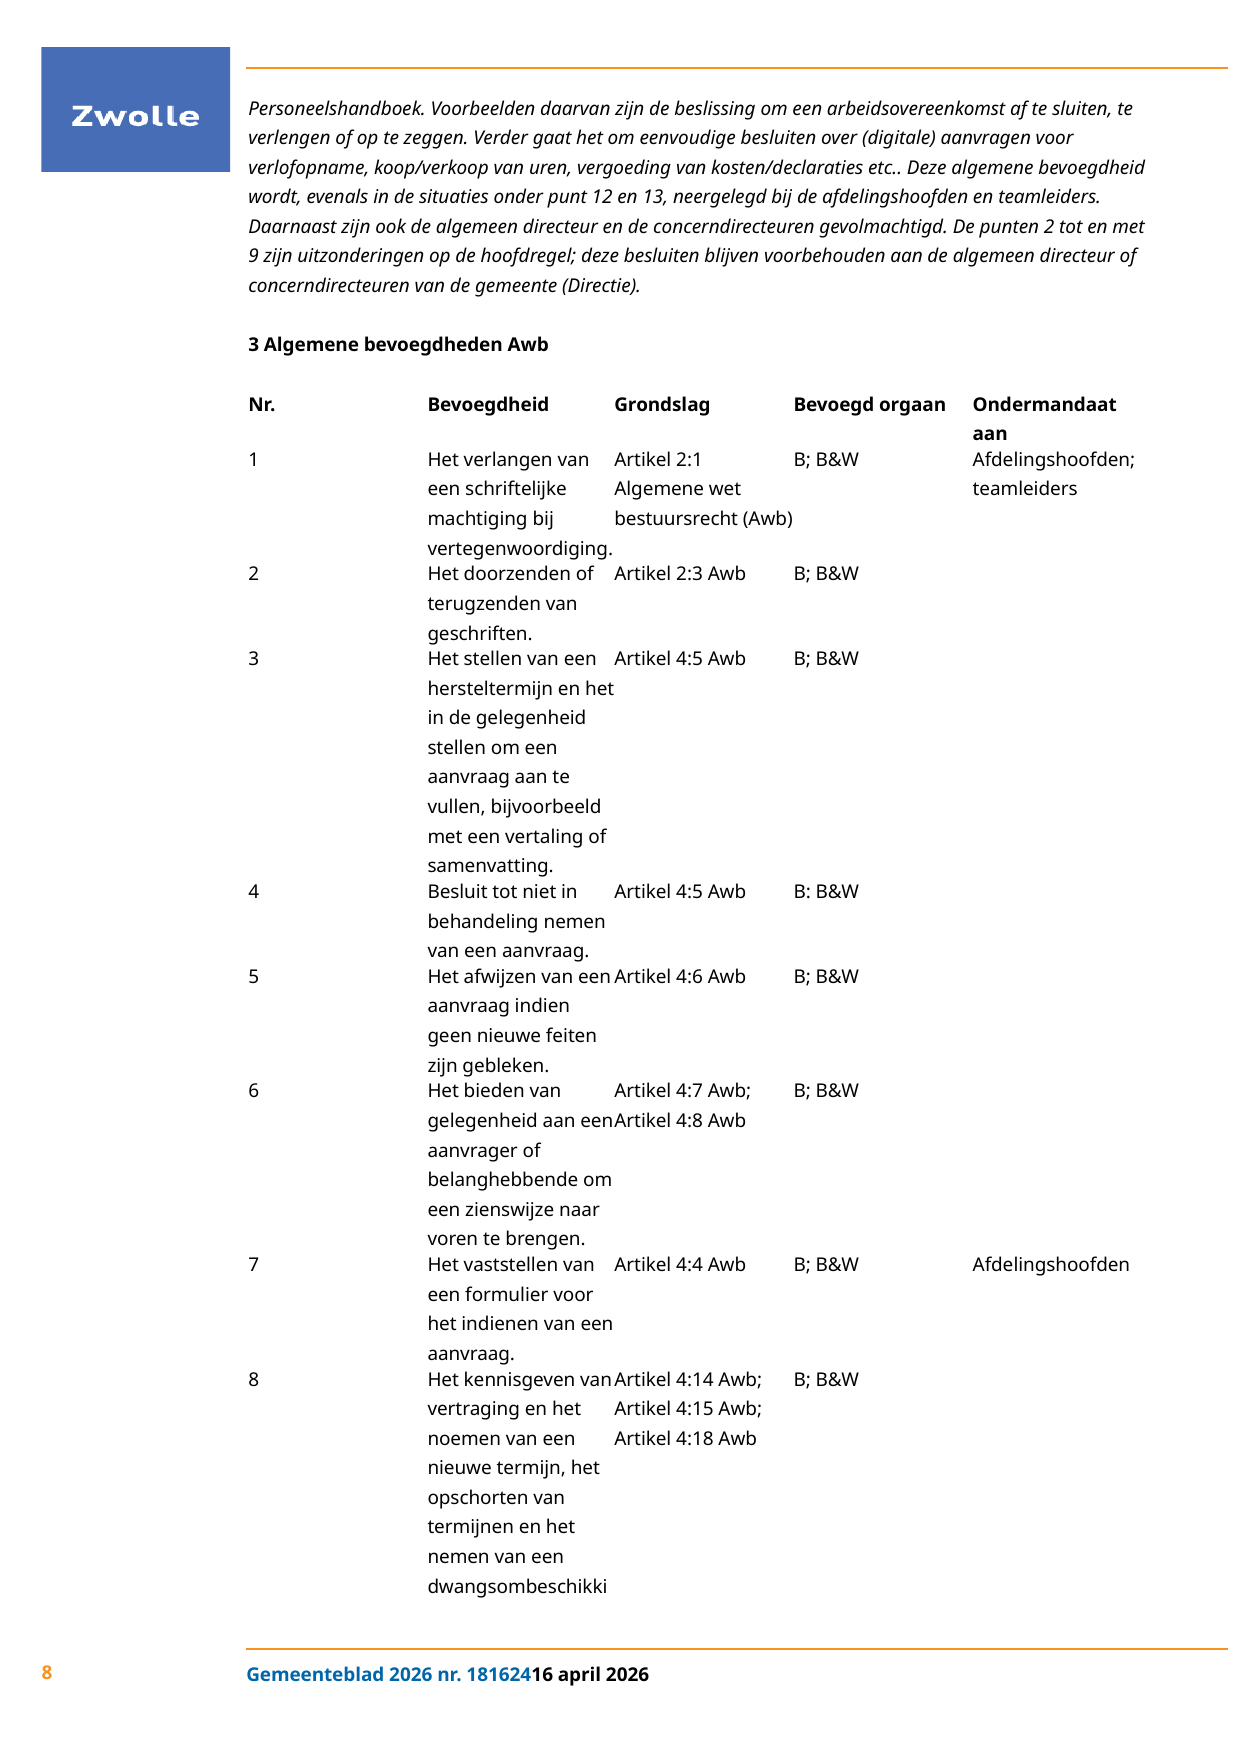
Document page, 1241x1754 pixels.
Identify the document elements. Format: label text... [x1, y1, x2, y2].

table_cell B; B&W [793, 561, 972, 645]
picture [41, 47, 231, 172]
table_cell Afdelingshoofden [973, 1251, 1152, 1598]
table_cell 5 [248, 963, 427, 1078]
table_cell B; B&W [793, 963, 972, 1078]
table_cell B; B&W [793, 645, 972, 878]
table_cell Het bieden van gelegenheid aan een aanvrager of belanghebbende om een zienswijze naar voren te brengen. [427, 1078, 614, 1251]
table_header Bevoegdheid [427, 391, 614, 446]
table_cell 1 [248, 446, 427, 561]
table_cell 8 [248, 1366, 427, 1598]
table_cell Artikel 4:7 Awb; Artikel 4:8 Awb [614, 1078, 793, 1251]
table_cell Artikel 4:5 Awb [614, 645, 793, 878]
table_cell Het verlangen van een schriftelijke machtiging bij vertegenwoordiging. [427, 446, 614, 561]
table_cell Het afwijzen van een aanvraag indien geen nieuwe feiten zijn gebleken. [427, 963, 614, 1078]
table_cell 7 [248, 1251, 427, 1366]
table_cell Het doorzenden of terugzenden van geschriften. [427, 561, 614, 645]
table_cell Afdelingshoofden; teamleiders [973, 446, 1152, 1251]
table_header Bevoegd orgaan [793, 391, 972, 446]
table_cell Artikel 4:4 Awb [614, 1251, 793, 1366]
table_cell Artikel 4:14 Awb; Artikel 4:15 Awb; Artikel 4:18 Awb [614, 1366, 793, 1598]
table_cell B: B&W [793, 878, 972, 963]
text Personeelshandboek. Voorbeelden daarvan zijn de beslissing om een arbeidsovereenkomst af te sluiten, te verlengen of op te zeggen. Verder gaat het om eenvoudige besluiten over (digitale) aanvragen voor verlofopname, koop/verkoop van uren, vergoeding van kosten/declaraties etc.. Deze algemene bevoegdheid wordt, evenals in de situaties onder punt 12 en 13, neergelegd bij de afdelingshoofden en teamleiders. Daarnaast zijn ook de algemeen directeur en de concerndirecteuren gevolmachtigd. De punten 2 tot en met 9 zijn uitzonderingen op de hoofdregel; deze besluiten blijven voorbehouden aan de algemeen directeur of concerndirecteuren van de gemeente (Directie). [248, 95, 1152, 298]
table_cell Het vaststellen van een formulier voor het indienen van een aanvraag. [427, 1251, 614, 1366]
table_cell Besluit tot niet in behandeling nemen van een aanvraag. [427, 878, 614, 963]
table_cell 3 [248, 645, 427, 878]
table_header Grondslag [614, 391, 793, 446]
table_cell B; B&W [793, 1078, 972, 1251]
table_cell B; B&W [793, 446, 972, 561]
table_cell Het kennisgeven van vertraging en het noemen van een nieuwe termijn, het opschorten van termijnen en het nemen van een dwangsombeschikki [427, 1366, 614, 1598]
table_cell 4 [248, 878, 427, 963]
table_cell Artikel 2:1 Algemene wet bestuursrecht (Awb) [614, 446, 793, 561]
table_cell B; B&W [793, 1251, 972, 1366]
table_cell 6 [248, 1078, 427, 1251]
table_cell Artikel 2:3 Awb [614, 561, 793, 645]
table_cell B; B&W [793, 1366, 972, 1598]
text 3 Algemene bevoegdheden Awb [248, 331, 1152, 357]
table_header Nr. [248, 391, 427, 446]
table_header Ondermandaat aan [973, 391, 1152, 446]
table_cell 2 [248, 561, 427, 645]
table_cell Artikel 4:5 Awb [614, 878, 793, 963]
table_cell Artikel 4:6 Awb [614, 963, 793, 1078]
table_cell Het stellen van een hersteltermijn en het in de gelegenheid stellen om een aanvraag aan te vullen, bijvoorbeeld met een vertaling of samenvatting. [427, 645, 614, 878]
